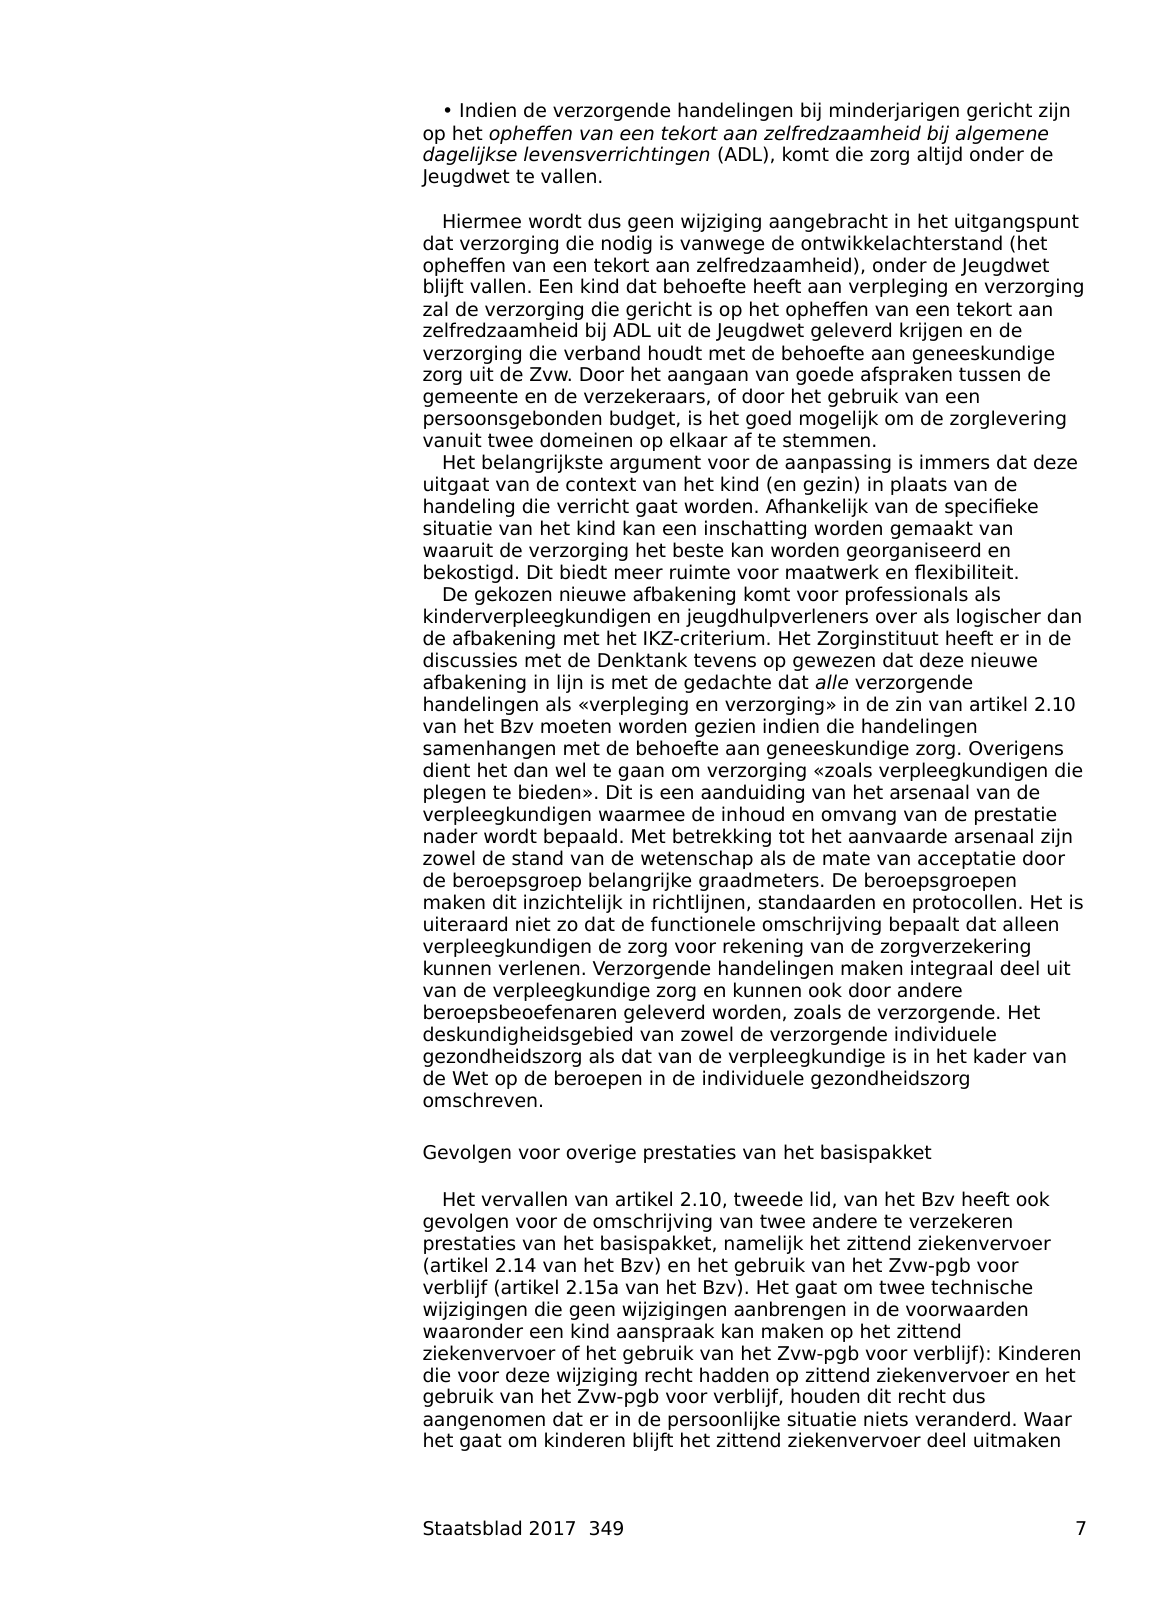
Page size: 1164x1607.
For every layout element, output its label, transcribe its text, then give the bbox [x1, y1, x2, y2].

text • Indien de verzorgende handelingen bij minderjarigen gericht zijn op het opheffen van een tekort aan zelfredzaamheid bij algemene dagelijkse levensverrichtingen (ADL), komt die zorg altijd onder de Jeugdwet te vallen. [422, 100, 1087, 188]
text Het belangrijkste argument voor de aanpassing is immers dat deze uitgaat van de context van het kind (en gezin) in plaats van de handeling die verricht gaat worden. Afhankelijk van de specifieke situatie van het kind kan een inschatting worden gemaakt van waaruit de verzorging het beste kan worden georganiseerd en bekostigd. Dit biedt meer ruimte voor maatwerk en flexibiliteit. [422, 452, 1087, 584]
text Hiermee wordt dus geen wijziging aangebracht in het uitgangspunt dat verzorging die nodig is vanwege de ontwikkelachterstand (het opheffen van een tekort aan zelfredzaamheid), onder de Jeugdwet blijft vallen. Een kind dat behoefte heeft aan verpleging en verzorging zal de verzorging die gericht is op het opheffen van een tekort aan zelfredzaamheid bij ADL uit de Jeugdwet geleverd krijgen en de verzorging die verband houdt met de behoefte aan geneeskundige zorg uit de Zvw. Door het aangaan van goede afspraken tussen de gemeente en de verzekeraars, of door het gebruik van een persoonsgebonden budget, is het goed mogelijk om de zorglevering vanuit twee domeinen op elkaar af te stemmen. [422, 211, 1087, 452]
subtitle Gevolgen voor overige prestaties van het basispakket [422, 1142, 1087, 1164]
text De gekozen nieuwe afbakening komt voor professionals als kinderverpleegkundigen en jeugdhulpverleners over als logischer dan de afbakening met het IKZ-criterium. Het Zorginstituut heeft er in de discussies met de Denktank tevens op gewezen dat deze nieuwe afbakening in lijn is met de gedachte dat alle verzorgende handelingen als «verpleging en verzorging» in de zin van artikel 2.10 van het Bzv moeten worden gezien indien die handelingen samenhangen met de behoefte aan geneeskundige zorg. Overigens dient het dan wel te gaan om verzorging «zoals verpleegkundigen die plegen te bieden». Dit is een aanduiding van het arsenaal van de verpleegkundigen waarmee de inhoud en omvang van de prestatie nader wordt bepaald. Met betrekking tot het aanvaarde arsenaal zijn zowel de stand van de wetenschap als de mate van acceptatie door de beroepsgroep belangrijke graadmeters. De beroepsgroepen maken dit inzichtelijk in richtlijnen, standaarden en protocollen. Het is uiteraard niet zo dat de functionele omschrijving bepaalt dat alleen verpleegkundigen de zorg voor rekening van de zorgverzekering kunnen verlenen. Verzorgende handelingen maken integraal deel uit van de verpleegkundige zorg en kunnen ook door andere beroepsbeoefenaren geleverd worden, zoals de verzorgende. Het deskundigheidsgebied van zowel de verzorgende individuele gezondheidszorg als dat van de verpleegkundige is in het kader van de Wet op de beroepen in de individuele gezondheidszorg omschreven. [422, 584, 1087, 1112]
text Het vervallen van artikel 2.10, tweede lid, van het Bzv heeft ook gevolgen voor de omschrijving van twee andere te verzekeren prestaties van het basispakket, namelijk het zittend ziekenvervoer (artikel 2.14 van het Bzv) en het gebruik van het Zvw-pgb voor verblijf (artikel 2.15a van het Bzv). Het gaat om twee technische wijzigingen die geen wijzigingen aanbrengen in de voorwaarden waaronder een kind aanspraak kan maken op het zittend ziekenvervoer of het gebruik van het Zvw-pgb voor verblijf): Kinderen die voor deze wijziging recht hadden op zittend ziekenvervoer en het gebruik van het Zvw-pgb voor verblijf, houden dit recht dus aangenomen dat er in de persoonlijke situatie niets veranderd. Waar het gaat om kinderen blijft het zittend ziekenvervoer deel uitmaken [422, 1189, 1087, 1452]
